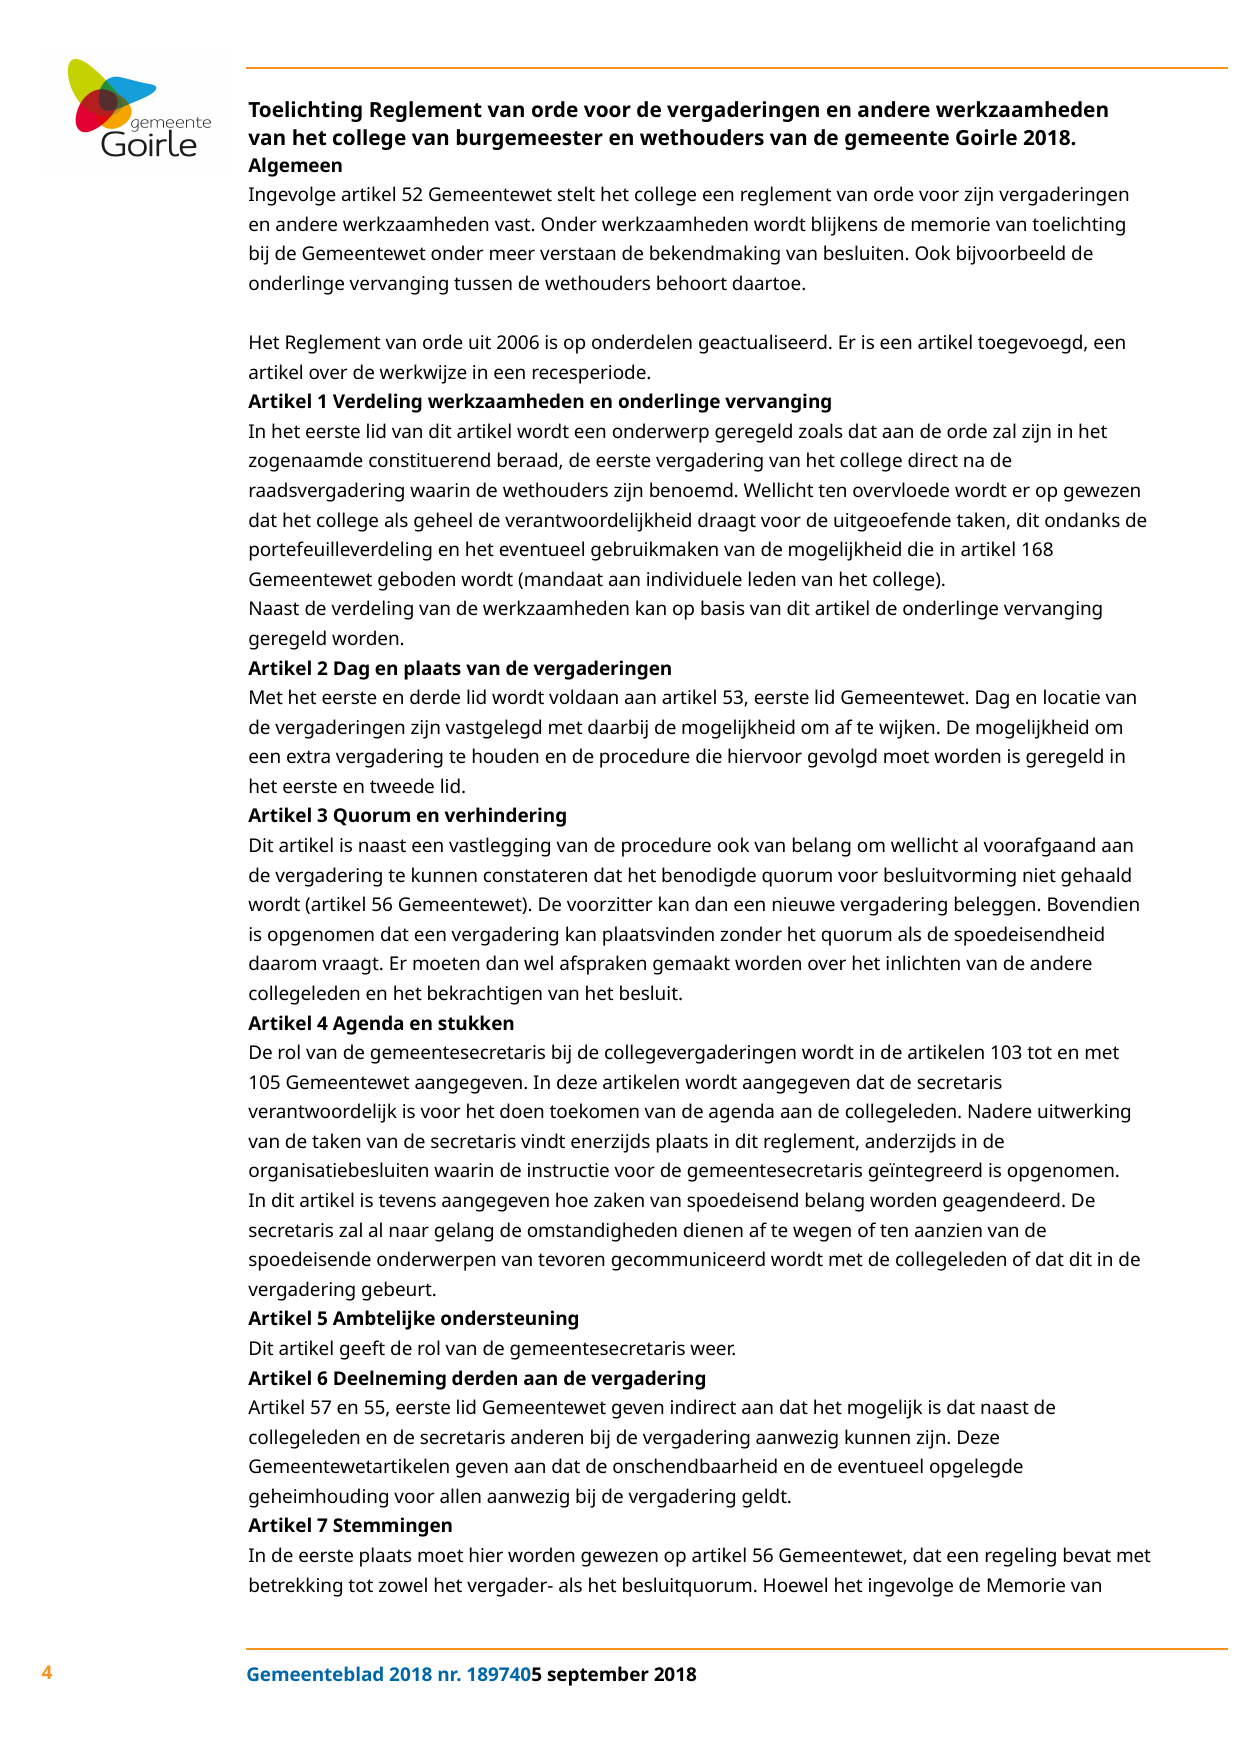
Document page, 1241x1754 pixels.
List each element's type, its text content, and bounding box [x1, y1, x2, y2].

text Artikel 3 Quorum en verhindering [248, 803, 1152, 828]
text In de eerste plaats moet hier worden gewezen op artikel 56 Gemeentewet, dat een regeling bevat met betrekking tot zowel het vergader- als het besluitquorum. Hoewel het ingevolge de Memorie van [248, 1542, 1152, 1597]
text Artikel 5 Ambtelijke ondersteuning [248, 1306, 1152, 1331]
text Artikel 1 Verdeling werkzaamheden en onderlinge vervanging [248, 388, 1152, 414]
picture [41, 47, 231, 172]
text Artikel 7 Stemmingen [248, 1513, 1152, 1538]
text In dit artikel is tevens aangegeven hoe zaken van spoedeisend belang worden geagendeerd. De secretaris zal al naar gelang de omstandigheden dienen af te wegen of ten aanzien van de spoedeisende onderwerpen van tevoren gecommuniceerd wordt met de collegeleden of dat dit in de vergadering gebeurt. [248, 1187, 1152, 1302]
text Dit artikel geeft de rol van de gemeentesecretaris weer. [248, 1335, 1152, 1361]
text In het eerste lid van dit artikel wordt een onderwerp geregeld zoals dat aan de orde zal zijn in het zogenaamde constituerend beraad, de eerste vergadering van het college direct na de raadsvergadering waarin de wethouders zijn benoemd. Wellicht ten overvloede wordt er op gewezen dat het college als geheel de verantwoordelijkheid draagt voor de uitgeoefende taken, dit ondanks de portefeuilleverdeling en het eventueel gebruikmaken van de mogelijkheid die in artikel 168 Gemeentewet geboden wordt (mandaat aan individuele leden van het college). [248, 418, 1152, 592]
text Artikel 6 Deelneming derden aan de vergadering [248, 1365, 1152, 1390]
text Met het eerste en derde lid wordt voldaan aan artikel 53, eerste lid Gemeentewet. Dag en locatie van de vergaderingen zijn vastgelegd met daarbij de mogelijkheid om af te wijken. De mogelijkheid om een extra vergadering te houden en de procedure die hiervoor gevolgd moet worden is geregeld in het eerste en tweede lid. [248, 684, 1152, 799]
text Artikel 2 Dag en plaats van de vergaderingen [248, 655, 1152, 680]
text Artikel 4 Agenda en stukken [248, 1010, 1152, 1035]
text Ingevolge artikel 52 Gemeentewet stelt het college een reglement van orde voor zijn vergaderingen en andere werkzaamheden vast. Onder werkzaamheden wordt blijkens de memorie van toelichting bij de Gemeentewet onder meer verstaan de bekendmaking van besluiten. Ook bijvoorbeeld de onderlinge vervanging tussen de wethouders behoort daartoe. [248, 181, 1152, 296]
text Het Reglement van orde uit 2006 is op onderdelen geactualiseerd. Er is een artikel toegevoegd, een artikel over de werkwijze in een recesperiode. [248, 329, 1152, 384]
text Dit artikel is naast een vastlegging van de procedure ook van belang om wellicht al voorafgaand aan de vergadering te kunnen constateren dat het benodigde quorum voor besluitvorming niet gehaald wordt (artikel 56 Gemeentewet). De voorzitter kan dan een nieuwe vergadering beleggen. Bovendien is opgenomen dat een vergadering kan plaatsvinden zonder het quorum als de spoedeisendheid daarom vraagt. Er moeten dan wel afspraken gemaakt worden over het inlichten van de andere collegeleden en het bekrachtigen van het besluit. [248, 832, 1152, 1006]
text Toelichting Reglement van orde voor de vergaderingen en andere werkzaamheden van het college van burgemeester en wethouders van de gemeente Goirle 2018. [248, 95, 1152, 152]
text Algemeen [248, 152, 1152, 177]
text Artikel 57 en 55, eerste lid Gemeentewet geven indirect aan dat het mogelijk is dat naast de collegeleden en de secretaris anderen bij de vergadering aanwezig kunnen zijn. Deze Gemeentewetartikelen geven aan dat de onschendbaarheid en de eventueel opgelegde geheimhouding voor allen aanwezig bij de vergadering geldt. [248, 1394, 1152, 1509]
text Naast de verdeling van de werkzaamheden kan op basis van dit artikel de onderlinge vervanging geregeld worden. [248, 596, 1152, 651]
text De rol van de gemeentesecretaris bij de collegevergaderingen wordt in de artikelen 103 tot en met 105 Gemeentewet aangegeven. In deze artikelen wordt aangegeven dat de secretaris verantwoordelijk is voor het doen toekomen van de agenda aan de collegeleden. Nadere uitwerking van de taken van de secretaris vindt enerzijds plaats in dit reglement, anderzijds in de organisatiebesluiten waarin de instructie voor de gemeentesecretaris geïntegreerd is opgenomen. [248, 1039, 1152, 1183]
